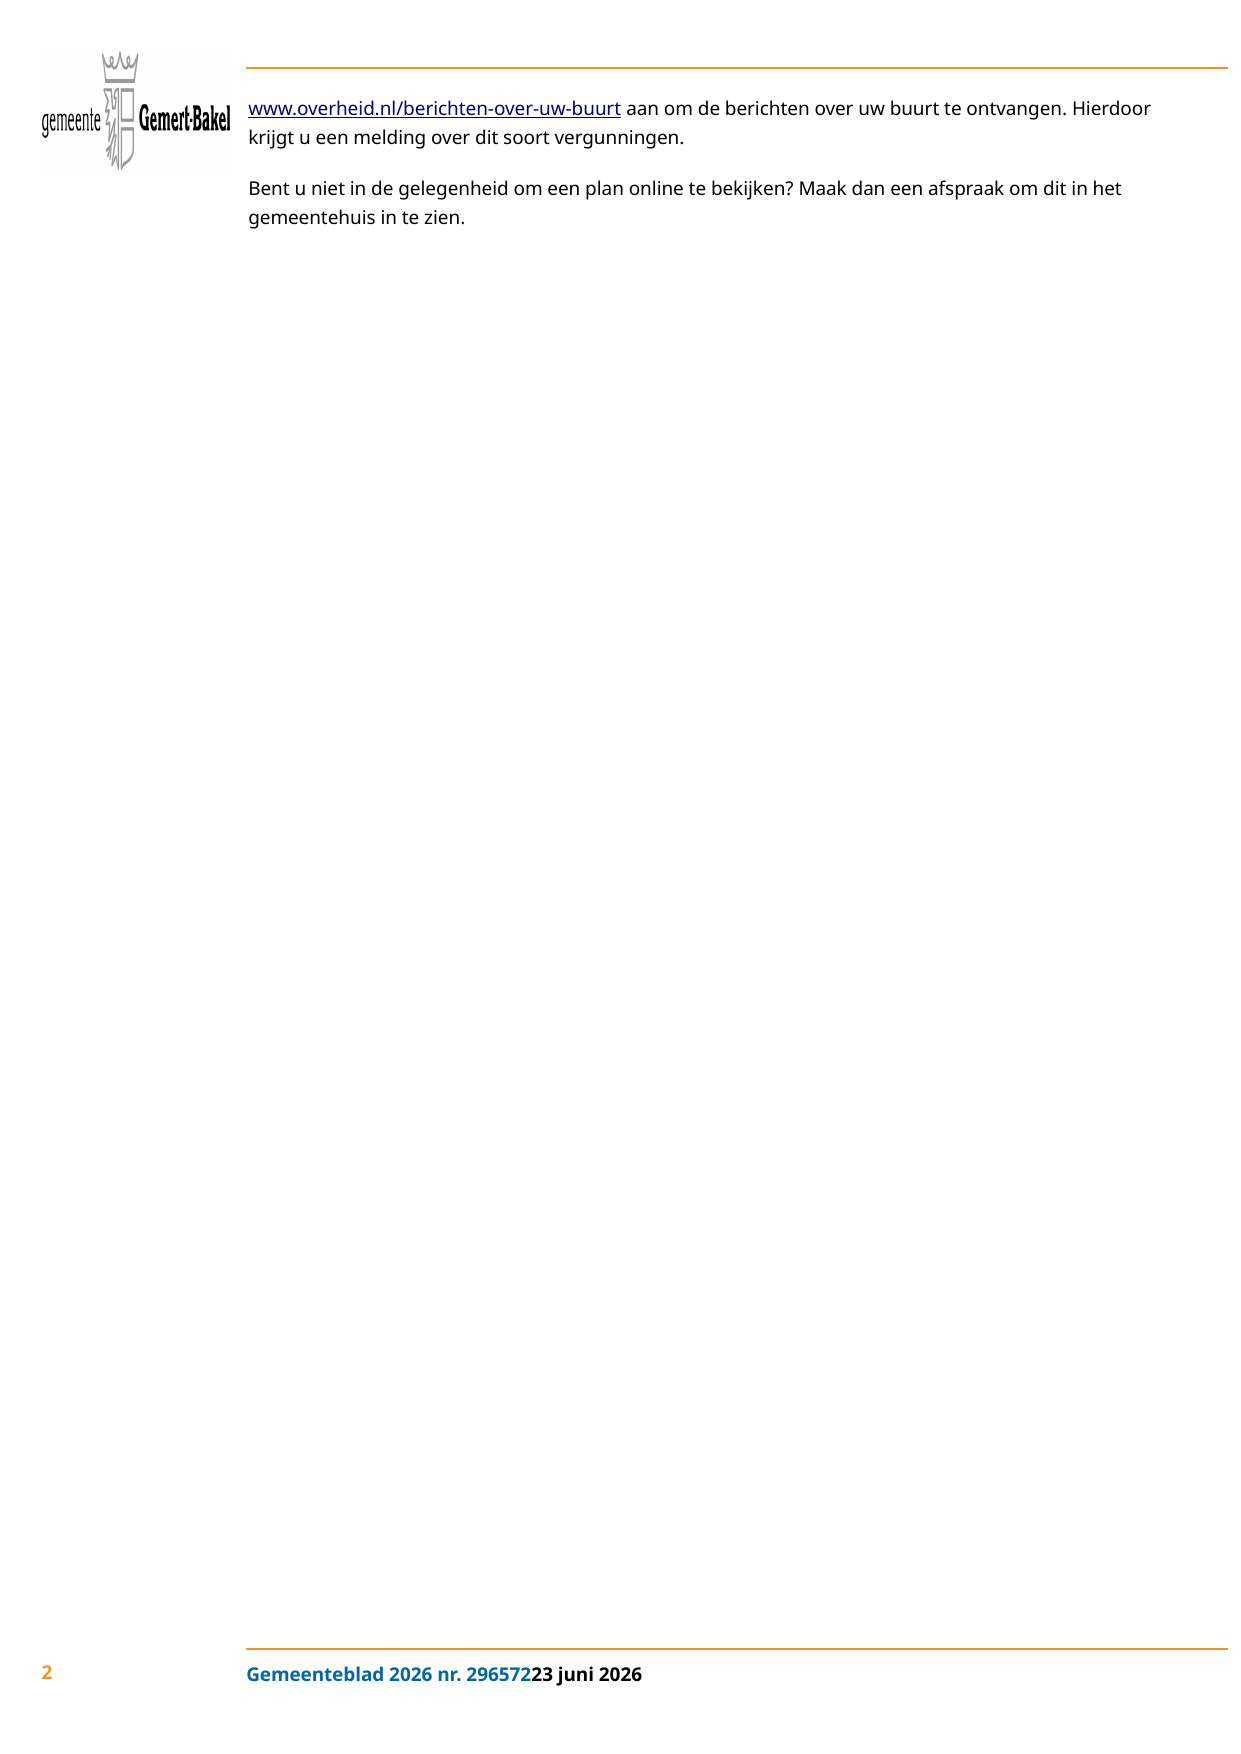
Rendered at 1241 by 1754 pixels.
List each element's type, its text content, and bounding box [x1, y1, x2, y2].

text www.overheid.nl/berichten-over-uw-buurt aan om de berichten over uw buurt te ontvangen. Hierdoor krijgt u een melding over dit soort vergunningen. [248, 95, 1152, 150]
text Bent u niet in de gelegenheid om een plan online te bekijken? Maak dan een afspraak om dit in het gemeentehuis in te zien. [248, 175, 1152, 230]
picture [41, 47, 231, 172]
